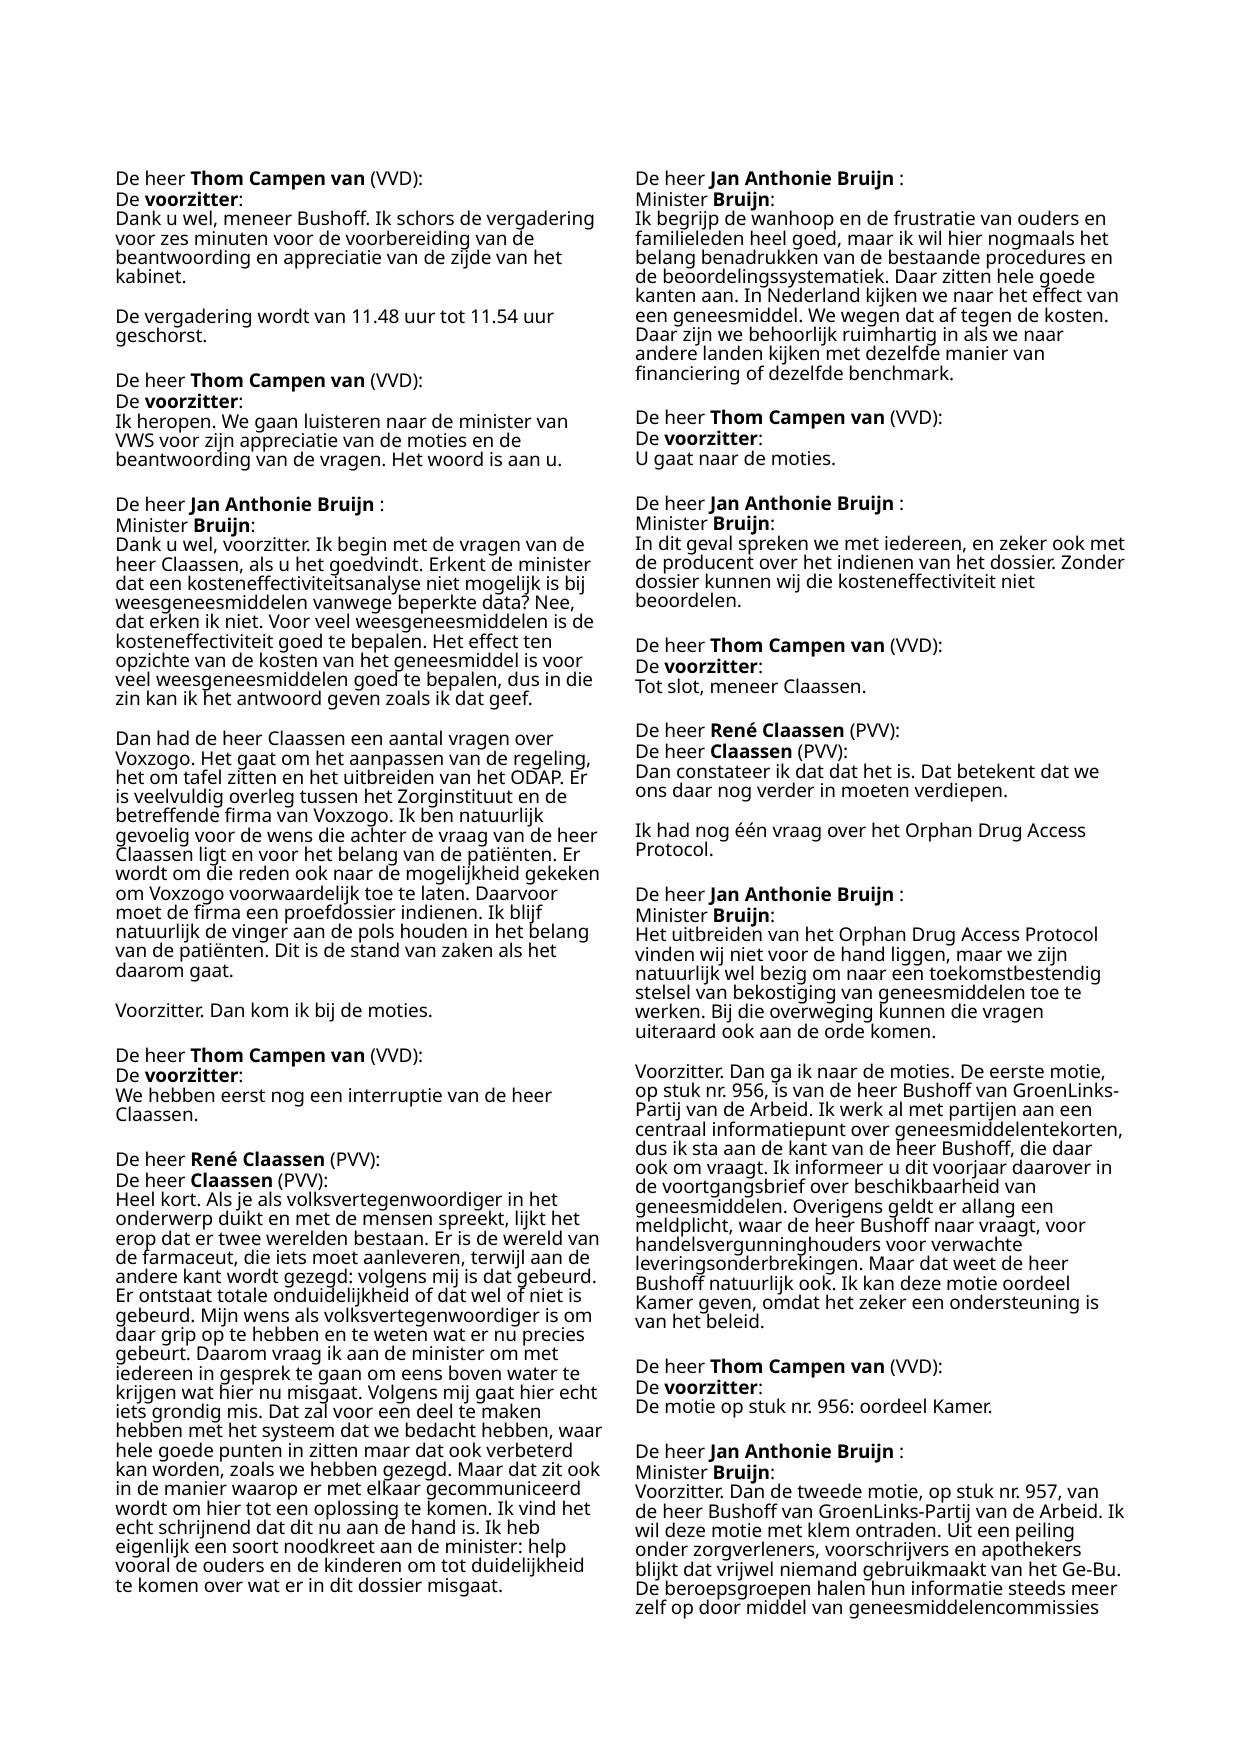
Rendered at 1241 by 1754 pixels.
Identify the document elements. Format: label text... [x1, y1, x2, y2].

text Ik had nog één vraag over het Orphan Drug Access Protocol. [635, 822, 1125, 861]
text Tot slot, meneer Claassen. [635, 678, 1125, 697]
text De voorzitter: [635, 430, 1125, 449]
text Voorzitter. Dan ga ik naar de moties. De eerste motie, op stuk nr. 956, is van de heer Bushoff van GroenLinks-Partij van de Arbeid. Ik werk al met partijen aan een centraal informatiepunt over geneesmiddelentekorten, dus ik sta aan de kant van de heer Bushoff, die daar ook om vraagt. Ik informeer u dit voorjaar daarover in de voortgangsbrief over beschikbaarheid van geneesmiddelen. Overigens geldt er allang een meldplicht, waar de heer Bushoff naar vraagt, voor handelsvergunninghouders voor verwachte leveringsonderbrekingen. Maar dat weet de heer Bushoff natuurlijk ook. Ik kan deze motie oordeel Kamer geven, omdat het zeker een ondersteuning is van het beleid. [635, 1063, 1125, 1332]
text Minister Bruijn: [635, 191, 1125, 210]
text Minister Bruijn: [635, 1464, 1125, 1483]
text Dan had de heer Claassen een aantal vragen over Voxzogo. Het gaat om het aanpassen van de regeling, het om tafel zitten en het uitbreiden van het ODAP. Er is veelvuldig overleg tussen het Zorginstituut en de betreffende firma van Voxzogo. Ik ben natuurlijk gevoelig voor de wens die achter de vraag van de heer Claassen ligt en voor het belang van de patiënten. Er wordt om die reden ook naar de mogelijkheid gekeken om Voxzogo voorwaardelijk toe te laten. Daarvoor moet de firma een proefdossier indienen. Ik blijf natuurlijk de vinger aan de pols houden in het belang van de patiënten. Dit is de stand van zaken als het daarom gaat. [115, 730, 605, 981]
text Minister Bruijn: [635, 515, 1125, 535]
text De heer Jan Anthonie Bruijn : [115, 491, 605, 517]
text Minister Bruijn: [115, 517, 605, 536]
text De heer René Claassen (PVV): [115, 1146, 605, 1172]
text Het uitbreiden van het Orphan Drug Access Protocol vinden wij niet voor de hand liggen, maar we zijn natuurlijk wel bezig om naar een toekomstbestendig stelsel van bekostiging van geneesmiddelen toe te werken. Bij die overweging kunnen die vragen uiteraard ook aan de orde komen. [635, 926, 1125, 1042]
text De heer Jan Anthonie Bruijn : [635, 1438, 1125, 1464]
text De heer Claassen (PVV): [115, 1172, 605, 1191]
text U gaat naar de moties. [635, 449, 1125, 469]
text De voorzitter: [635, 658, 1125, 678]
text Dan constateer ik dat dat het is. Dat betekent dat we ons daar nog verder in moeten verdiepen. [635, 763, 1125, 801]
text De heer Thom Campen van (VVD): [635, 1353, 1125, 1379]
text De vergadering wordt van 11.48 uur tot 11.54 uur geschorst. [115, 308, 605, 347]
text Ik heropen. We gaan luisteren naar de minister van VWS voor zijn appreciatie van de moties en de beantwoording van de vragen. Het woord is aan u. [115, 413, 605, 470]
text De heer René Claassen (PVV): [635, 718, 1125, 743]
text Heel kort. Als je als volksvertegenwoordiger in het onderwerp duikt en met de mensen spreekt, lijkt het erop dat er twee werelden bestaan. Er is de wereld van de farmaceut, die iets moet aanleveren, terwijl aan de andere kant wordt gezegd: volgens mij is dat gebeurd. Er ontstaat totale onduidelijkheid of dat wel of niet is gebeurd. Mijn wens als volksvertegenwoordiger is om daar grip op te hebben en te weten wat er nu precies gebeurt. Daarom vraag ik aan de minister om met iedereen in gesprek te gaan om eens boven water te krijgen wat hier nu misgaat. Volgens mij gaat hier echt iets grondig mis. Dat zal voor een deel te maken hebben met het systeem dat we bedacht hebben, waar hele goede punten in zitten maar dat ook verbeterd kan worden, zoals we hebben gezegd. Maar dat zit ook in de manier waarop er met elkaar gecommuniceerd wordt om hier tot een oplossing te komen. Ik vind het echt schrijnend dat dit nu aan de hand is. Ik heb eigenlijk een soort noodkreet aan de minister: help vooral de ouders en de kinderen om tot duidelijkheid te komen over wat er in dit dossier misgaat. [115, 1191, 605, 1596]
text De voorzitter: [115, 1067, 605, 1087]
text De heer Thom Campen van (VVD): [115, 368, 605, 393]
text In dit geval spreken we met iedereen, en zeker ook met de producent over het indienen van het dossier. Zonder dossier kunnen wij die kosteneffectiviteit niet beoordelen. [635, 535, 1125, 612]
text De heer Claassen (PVV): [635, 743, 1125, 763]
text De heer Thom Campen van (VVD): [115, 165, 605, 191]
text Dank u wel, voorzitter. Ik begin met de vragen van de heer Claassen, als u het goedvindt. Erkent de minister dat een kosteneffectiviteitsanalyse niet mogelijk is bij weesgeneesmiddelen vanwege beperkte data? Nee, dat erken ik niet. Voor veel weesgeneesmiddelen is de kosteneffectiviteit goed te bepalen. Het effect ten opzichte van de kosten van het geneesmiddel is voor veel weesgeneesmiddelen goed te bepalen, dus in die zin kan ik het antwoord geven zoals ik dat geef. [115, 536, 605, 710]
text Voorzitter. Dan kom ik bij de moties. [115, 1002, 605, 1021]
text Voorzitter. Dan de tweede motie, op stuk nr. 957, van de heer Bushoff van GroenLinks-Partij van de Arbeid. Ik wil deze motie met klem ontraden. Uit een peiling onder zorgverleners, voorschrijvers en apothekers blijkt dat vrijwel niemand gebruikmaakt van het Ge-Bu. De beroepsgroepen halen hun informatie steeds meer zelf op door middel van geneesmiddelencommissies [635, 1483, 1125, 1618]
text De heer Jan Anthonie Bruijn : [635, 165, 1125, 191]
text De motie op stuk nr. 956: oordeel Kamer. [635, 1398, 1125, 1418]
text Minister Bruijn: [635, 907, 1125, 926]
text De heer Thom Campen van (VVD): [635, 633, 1125, 658]
text Dank u wel, meneer Bushoff. Ik schors de vergadering voor zes minuten voor de voorbereiding van de beantwoording en appreciatie van de zijde van het kabinet. [115, 210, 605, 287]
text De heer Thom Campen van (VVD): [635, 404, 1125, 430]
text De voorzitter: [115, 191, 605, 210]
text De heer Jan Anthonie Bruijn : [635, 490, 1125, 515]
text De heer Thom Campen van (VVD): [115, 1042, 605, 1067]
text De voorzitter: [115, 393, 605, 413]
text De voorzitter: [635, 1379, 1125, 1398]
text Ik begrijp de wanhoop en de frustratie van ouders en familieleden heel goed, maar ik wil hier nogmaals het belang benadrukken van de bestaande procedures en de beoordelingssystematiek. Daar zitten hele goede kanten aan. In Nederland kijken we naar het effect van een geneesmiddel. We wegen dat af tegen de kosten. Daar zijn we behoorlijk ruimhartig in als we naar andere landen kijken met dezelfde manier van financiering of dezelfde benchmark. [635, 210, 1125, 384]
text De heer Jan Anthonie Bruijn : [635, 881, 1125, 907]
text We hebben eerst nog een interruptie van de heer Claassen. [115, 1087, 605, 1125]
